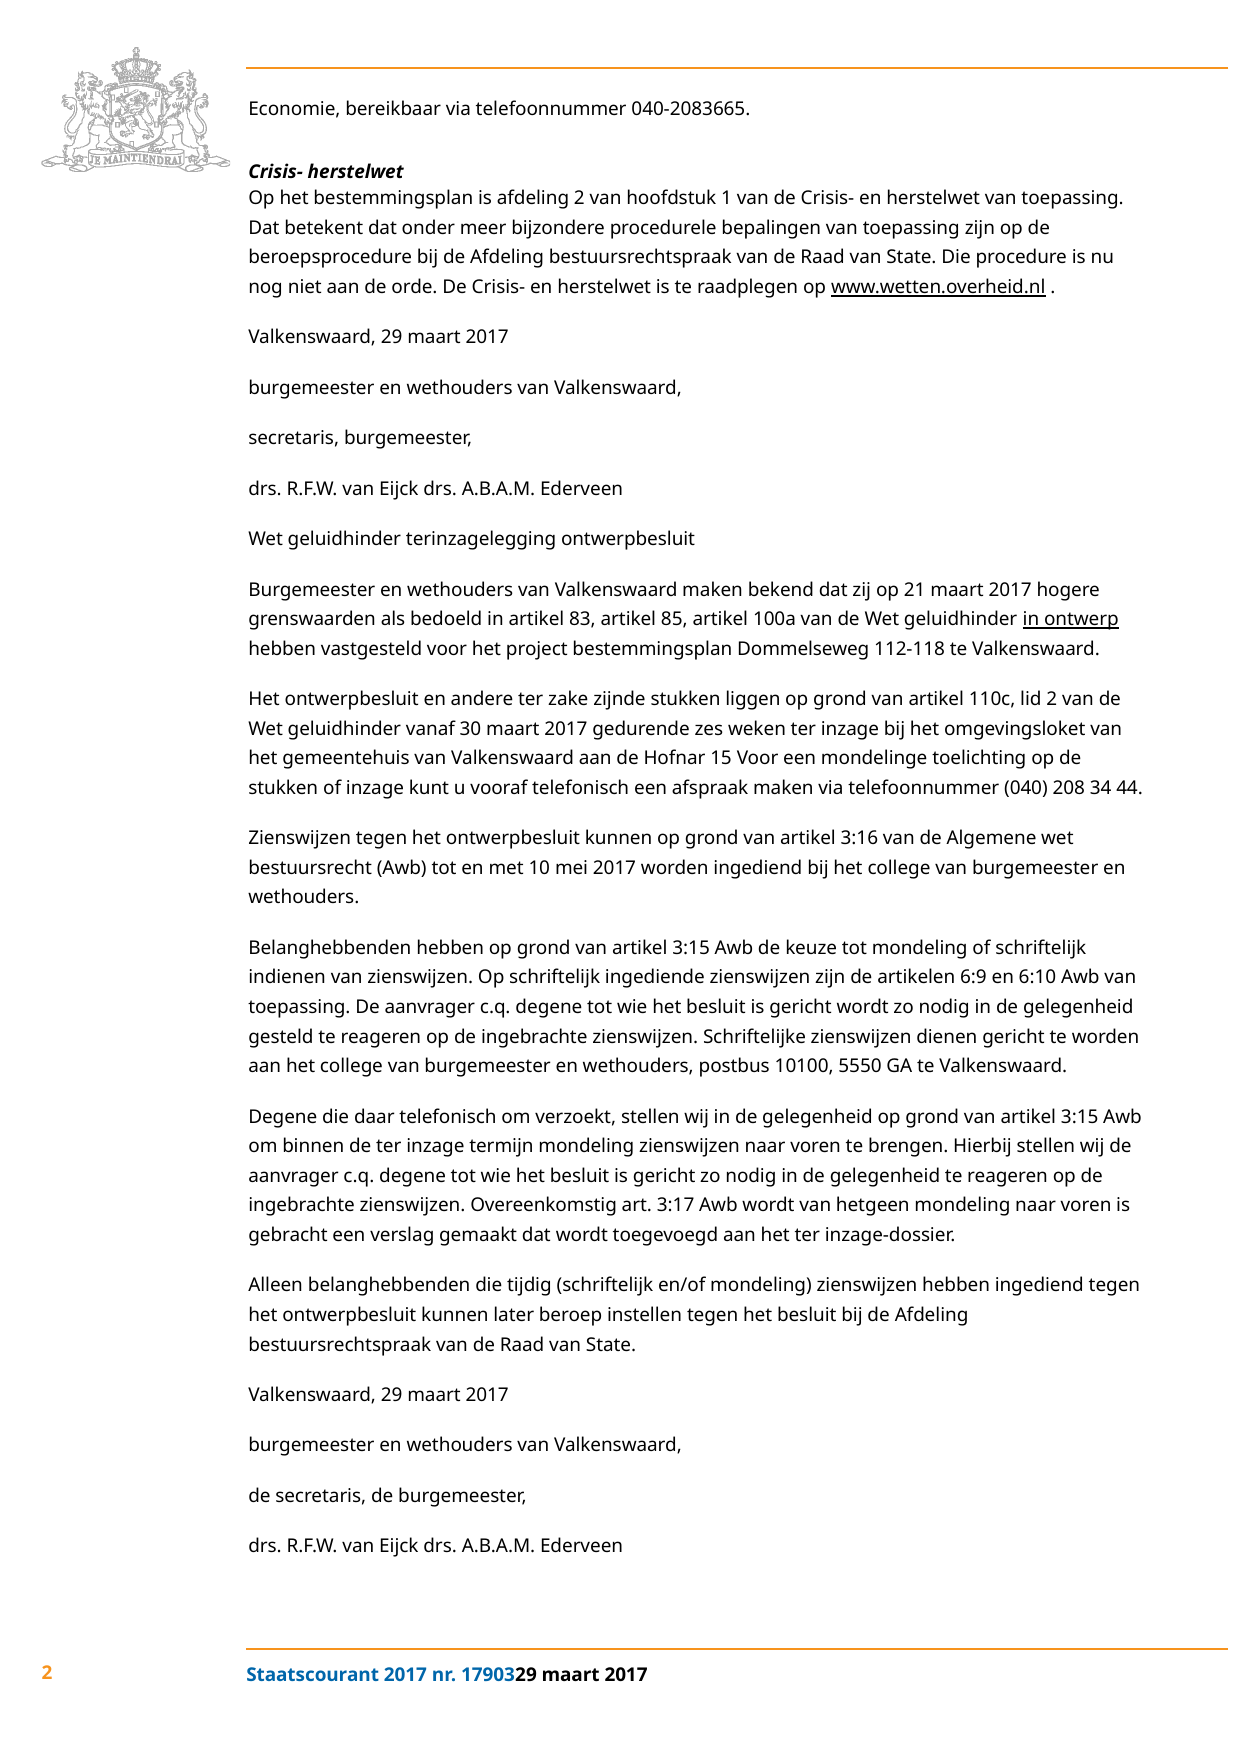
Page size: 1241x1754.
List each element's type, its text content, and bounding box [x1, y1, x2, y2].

text Crisis- herstelwet [248, 159, 1152, 184]
text Valkenswaard, 29 maart 2017 [248, 1381, 1152, 1407]
text Het ontwerpbesluit en andere ter zake zijnde stukken liggen op grond van artikel 110c, lid 2 van de Wet geluidhinder vanaf 30 maart 2017 gedurende zes weken ter inzage bij het omgevingsloket van het gemeentehuis van Valkenswaard aan de Hofnar 15 Voor een mondelinge toelichting op de stukken of inzage kunt u vooraf telefonisch een afspraak maken via telefoonnummer (040) 208 34 44. [248, 685, 1152, 800]
text burgemeester en wethouders van Valkenswaard, [248, 374, 1152, 400]
text Alleen belanghebbenden die tijdig (schriftelijk en/of mondeling) zienswijzen hebben ingediend tegen het ontwerpbesluit kunnen later beroep instellen tegen het besluit bij de Afdeling bestuursrechtspraak van de Raad van State. [248, 1272, 1152, 1356]
text Wet geluidhinder terinzagelegging ontwerpbesluit [248, 525, 1152, 551]
text Belanghebbenden hebben op grond van artikel 3:15 Awb de keuze tot mondeling of schriftelijk indienen van zienswijzen. Op schriftelijk ingediende zienswijzen zijn de artikelen 6:9 en 6:10 Awb van toepassing. De aanvrager c.q. degene tot wie het besluit is gericht wordt zo nodig in de gelegenheid gesteld te reageren op de ingebrachte zienswijzen. Schriftelijke zienswijzen dienen gericht te worden aan het college van burgemeester en wethouders, postbus 10100, 5550 GA te Valkenswaard. [248, 934, 1152, 1078]
text burgemeester en wethouders van Valkenswaard, [248, 1432, 1152, 1457]
text Burgemeester en wethouders van Valkenswaard maken bekend dat zij op 21 maart 2017 hogere grenswaarden als bedoeld in artikel 83, artikel 85, artikel 100a van de Wet geluidhinder in ontwerp hebben vastgesteld voor het project bestemmingsplan Dommelseweg 112-118 te Valkenswaard. [248, 576, 1152, 661]
text Zienswijzen tegen het ontwerpbesluit kunnen op grond van artikel 3:16 van de Algemene wet bestuursrecht (Awb) tot en met 10 mei 2017 worden ingediend bij het college van burgemeester en wethouders. [248, 824, 1152, 909]
text drs. R.F.W. van Eijck drs. A.B.A.M. Ederveen [248, 475, 1152, 501]
text Economie, bereikbaar via telefoonnummer 040-2083665. [248, 95, 1152, 121]
text secretaris, burgemeester, [248, 424, 1152, 450]
text Degene die daar telefonisch om verzoekt, stellen wij in de gelegenheid op grond van artikel 3:15 Awb om binnen de ter inzage termijn mondeling zienswijzen naar voren te brengen. Hierbij stellen wij de aanvrager c.q. degene tot wie het besluit is gericht zo nodig in de gelegenheid te reageren op de ingebrachte zienswijzen. Overeenkomstig art. 3:17 Awb wordt van hetgeen mondeling naar voren is gebracht een verslag gemaakt dat wordt toegevoegd aan het ter inzage-dossier. [248, 1103, 1152, 1247]
picture [41, 47, 231, 172]
text Op het bestemmingsplan is afdeling 2 van hoofdstuk 1 van de Crisis- en herstelwet van toepassing. Dat betekent dat onder meer bijzondere procedurele bepalingen van toepassing zijn op de beroepsprocedure bij de Afdeling bestuursrechtspraak van de Raad van State. Die procedure is nu nog niet aan de orde. De Crisis- en herstelwet is te raadplegen op www.wetten.overheid.nl . [248, 184, 1152, 299]
text Valkenswaard, 29 maart 2017 [248, 324, 1152, 349]
text de secretaris, de burgemeester, [248, 1482, 1152, 1508]
text drs. R.F.W. van Eijck drs. A.B.A.M. Ederveen [248, 1532, 1152, 1558]
